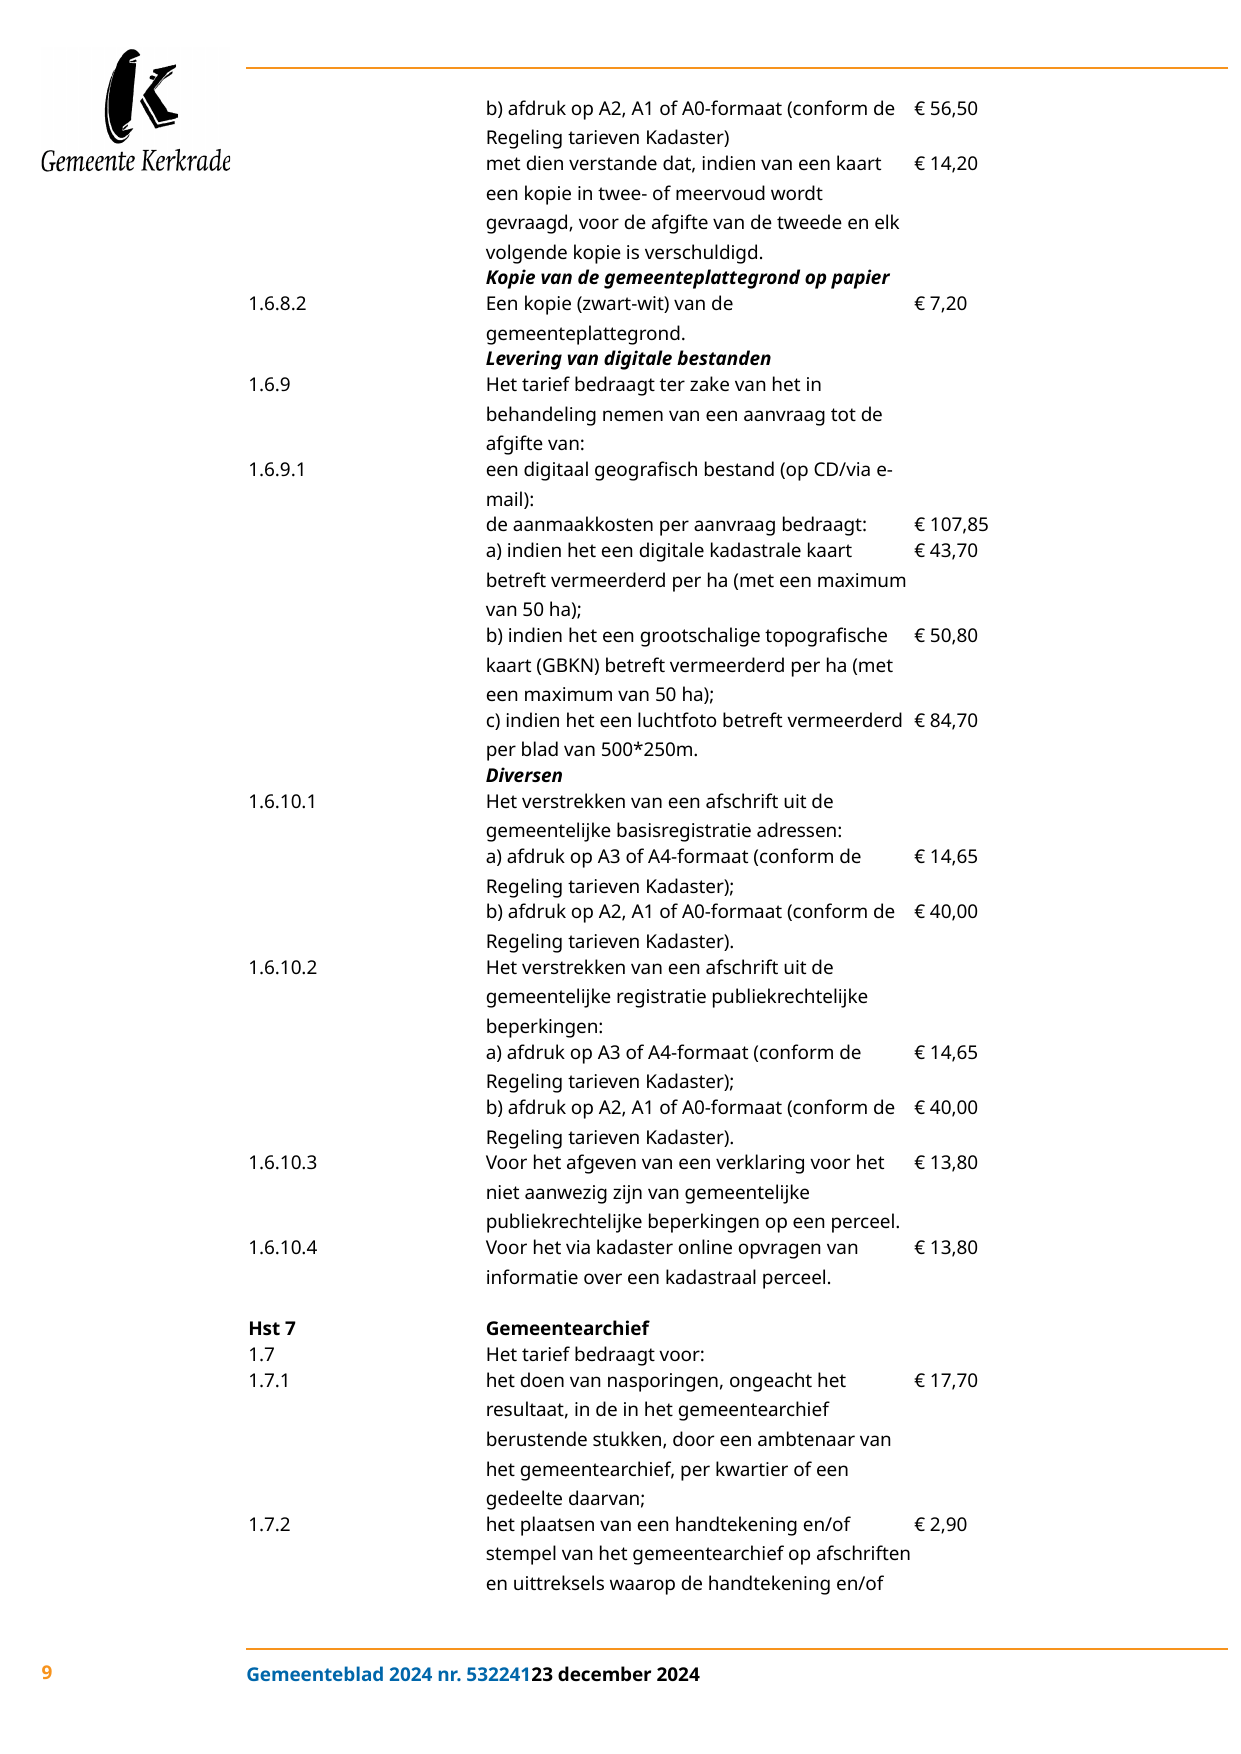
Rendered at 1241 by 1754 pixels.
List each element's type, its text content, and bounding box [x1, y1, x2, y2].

table_cell [914, 1341, 1152, 1367]
table_cell 1.6.9 [248, 371, 486, 456]
table_cell [486, 1290, 914, 1316]
table_cell [248, 1039, 486, 1094]
table_cell Het tarief bedraagt ter zake van het in behandeling nemen van een aanvraag tot de afgifte van: [486, 371, 914, 456]
table_cell [914, 1290, 1152, 1316]
table_cell 1.7 [248, 1341, 486, 1367]
table_cell € 2,90 [914, 1511, 1152, 1596]
table_cell [248, 1290, 486, 1316]
table_cell b) afdruk op A2, A1 of A0-formaat (conform de Regeling tarieven Kadaster). [486, 899, 914, 954]
table_cell a) afdruk op A3 of A4-formaat (conform de Regeling tarieven Kadaster); [486, 1039, 914, 1094]
table_cell € 13,80 [914, 1235, 1152, 1290]
table_cell € 43,70 [914, 537, 1152, 622]
table_cell Het tarief bedraagt voor: [486, 1341, 914, 1367]
table_cell Voor het afgeven van een verklaring voor het niet aanwezig zijn van gemeentelijke publiekrechtelijke beperkingen op een perceel. [486, 1150, 914, 1234]
table_cell € 13,80 [914, 1150, 1152, 1234]
table_cell 1.6.9.1 [248, 456, 486, 512]
table_cell het doen van nasporingen, ongeacht het resultaat, in de in het gemeentearchief berustende stukken, door een ambtenaar van het gemeentearchief, per kwartier of een gedeelte daarvan; [486, 1367, 914, 1511]
table_cell € 40,00 [914, 899, 1152, 954]
table_cell Levering van digitale bestanden [486, 346, 914, 371]
table_cell [914, 788, 1152, 843]
table_cell [914, 265, 1152, 290]
table_cell Gemeentearchief [486, 1316, 914, 1341]
table_cell 1.6.8.2 [248, 290, 486, 346]
table_cell b) indien het een grootschalige topografische kaart (GBKN) betreft vermeerderd per ha (met een maximum van 50 ha); [486, 622, 914, 707]
table_cell Voor het via kadaster online opvragen van informatie over een kadastraal perceel. [486, 1235, 914, 1290]
table_cell [914, 954, 1152, 1039]
table_cell Het verstrekken van een afschrift uit de gemeentelijke registratie publiekrechtelijke beperkingen: [486, 954, 914, 1039]
table_cell [914, 371, 1152, 456]
table_cell c) indien het een luchtfoto betreft vermeerderd per blad van 500*250m. [486, 707, 914, 762]
table_cell 1.6.10.1 [248, 788, 486, 843]
table_cell Een kopie (zwart-wit) van de gemeenteplattegrond. [486, 290, 914, 346]
table_cell [914, 1316, 1152, 1341]
table_cell 1.6.10.2 [248, 954, 486, 1039]
table_cell b) afdruk op A2, A1 of A0-formaat (conform de Regeling tarieven Kadaster). [486, 1094, 914, 1149]
table_cell Hst 7 [248, 1316, 486, 1341]
table_cell [914, 456, 1152, 512]
table_cell € 14,20 [914, 150, 1152, 264]
table_cell Het verstrekken van een afschrift uit de gemeentelijke basisregistratie adressen: [486, 788, 914, 843]
table_cell Kopie van de gemeenteplattegrond op papier [486, 265, 914, 290]
table_cell [248, 265, 486, 290]
table_cell € 14,65 [914, 844, 1152, 899]
table_cell € 17,70 [914, 1367, 1152, 1511]
table_cell b) afdruk op A2, A1 of A0-formaat (conform de Regeling tarieven Kadaster) [486, 95, 914, 150]
table_cell een digitaal geografisch bestand (op CD/via e-mail): [486, 456, 914, 512]
table_cell € 56,50 [914, 95, 1152, 150]
table_cell Diversen [486, 763, 914, 788]
table_cell [248, 150, 486, 264]
table_cell de aanmaakkosten per aanvraag bedraagt: [486, 512, 914, 537]
table_cell 1.6.10.3 [248, 1150, 486, 1234]
table_cell het plaatsen van een handtekening en/of stempel van het gemeentearchief op afschriften en uittreksels waarop de handtekening en/of [486, 1511, 914, 1596]
table_cell [248, 346, 486, 371]
table_cell [248, 537, 486, 622]
table_cell [248, 899, 486, 954]
table_cell [914, 346, 1152, 371]
table_cell € 14,65 [914, 1039, 1152, 1094]
table_cell € 40,00 [914, 1094, 1152, 1149]
table_cell [248, 512, 486, 537]
table_cell a) afdruk op A3 of A4-formaat (conform de Regeling tarieven Kadaster); [486, 844, 914, 899]
table_cell [914, 763, 1152, 788]
table_cell 1.6.10.4 [248, 1235, 486, 1290]
table_cell met dien verstande dat, indien van een kaart een kopie in twee- of meervoud wordt gevraagd, voor de afgifte van de tweede en elk volgende kopie is verschuldigd. [486, 150, 914, 264]
table_cell € 50,80 [914, 622, 1152, 707]
table_cell € 84,70 [914, 707, 1152, 762]
table_cell a) indien het een digitale kadastrale kaart betreft vermeerderd per ha (met een maximum van 50 ha); [486, 537, 914, 622]
table_cell 1.7.1 [248, 1367, 486, 1511]
picture [41, 47, 231, 172]
table_cell [248, 622, 486, 707]
table_cell € 107,85 [914, 512, 1152, 537]
table_cell [248, 763, 486, 788]
table_cell [248, 844, 486, 899]
table_cell [248, 1094, 486, 1149]
table_cell € 7,20 [914, 290, 1152, 346]
table_cell [248, 95, 486, 150]
table_cell 1.7.2 [248, 1511, 486, 1596]
table_cell [248, 707, 486, 762]
